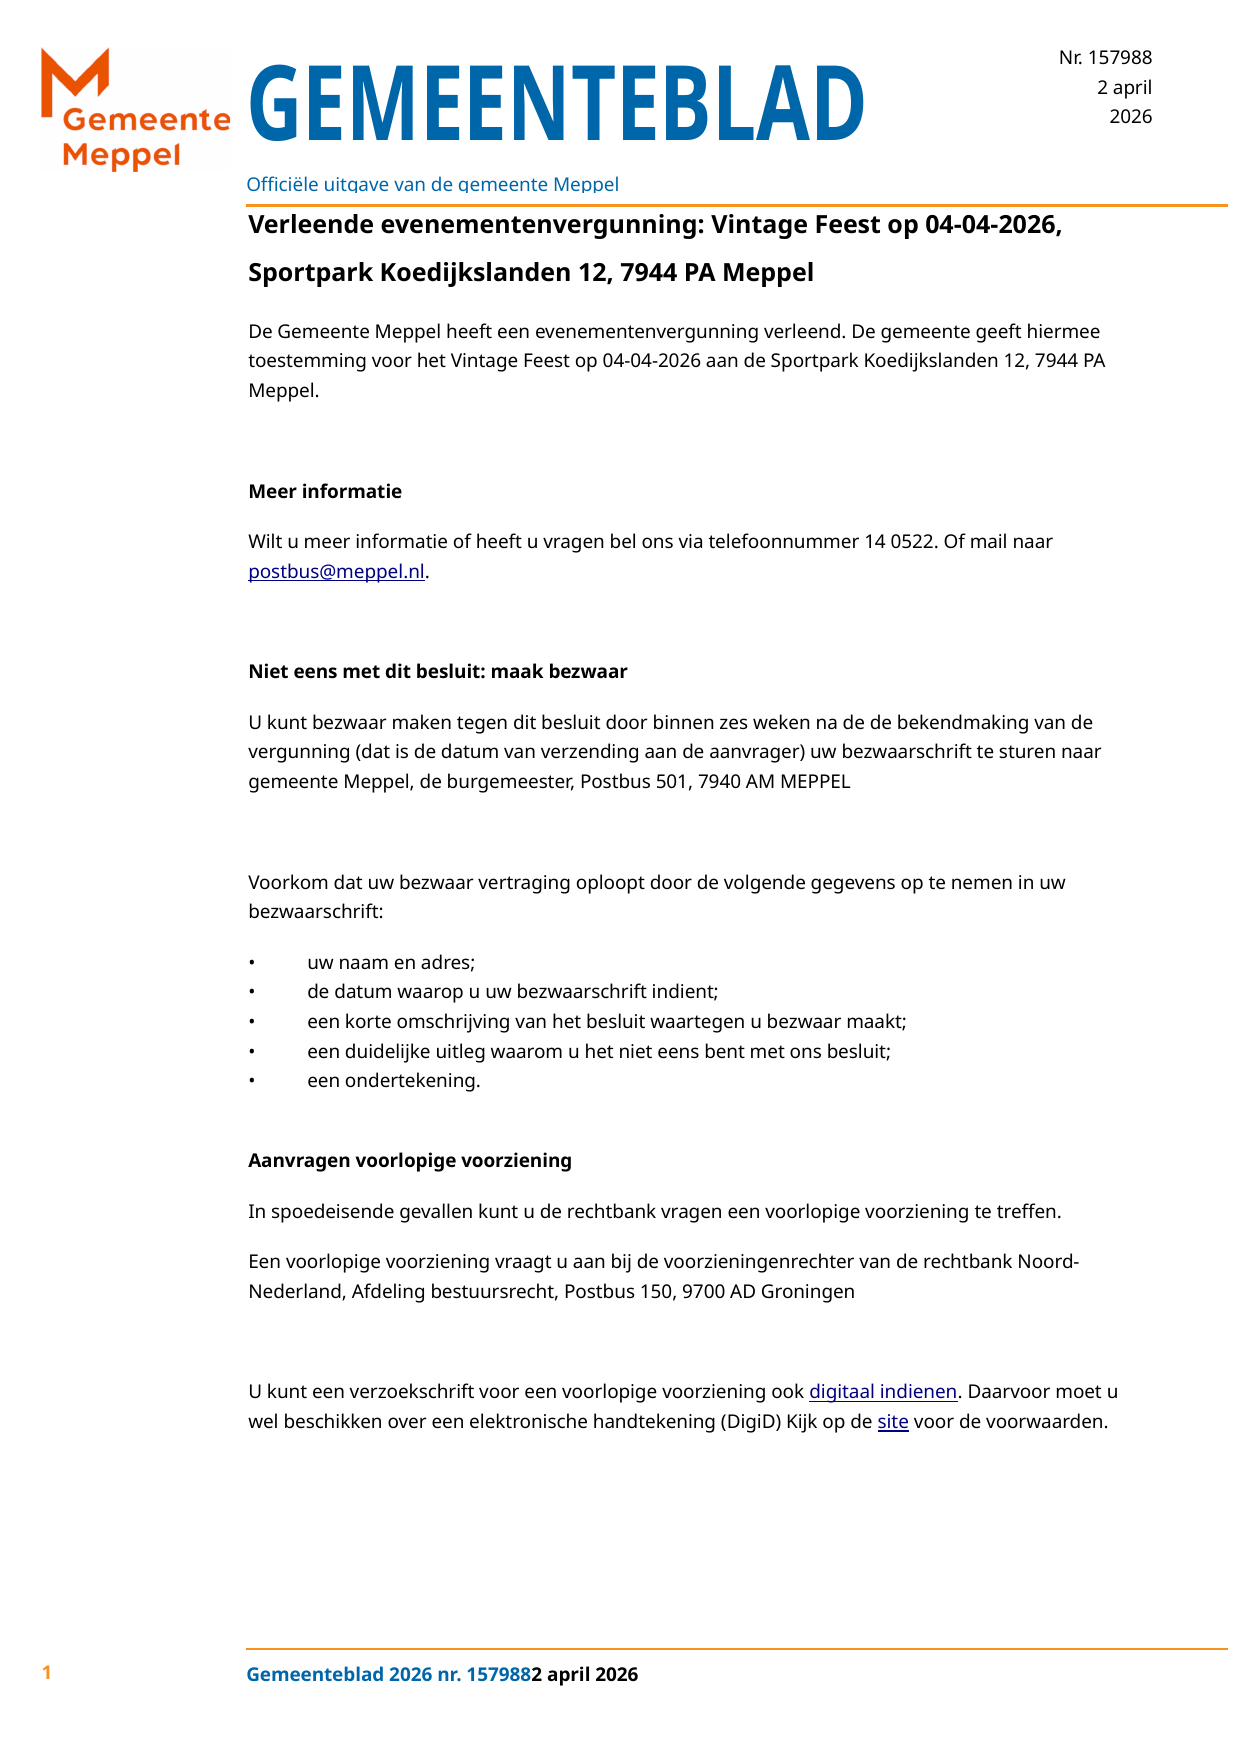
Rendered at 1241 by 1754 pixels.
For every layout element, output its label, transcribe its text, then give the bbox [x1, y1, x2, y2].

text Wilt u meer informatie of heeft u vragen bel ons via telefoonnummer 14 0522. Of mail naar postbus@meppel.nl. [248, 528, 1152, 584]
text Niet eens met dit besluit: maak bezwaar [248, 659, 1152, 684]
text U kunt bezwaar maken tegen dit besluit door binnen zes weken na de de bekendmaking van de vergunning (dat is de datum van verzending aan de aanvrager) uw bezwaarschrift te sturen naar gemeente Meppel, de burgemeester, Postbus 501, 7940 AM MEPPEL [248, 709, 1152, 794]
text In spoedeisende gevallen kunt u de rechtbank vragen een voorlopige voorziening te treffen. [248, 1198, 1152, 1224]
list een ondertekening. [248, 1067, 1152, 1093]
text U kunt een verzoekschrift voor een voorlopige voorziening ook digitaal indienen. Daarvoor moet u wel beschikken over een elektronische handtekening (DigiD) Kijk op de site voor de voorwaarden. [248, 1379, 1152, 1434]
list uw naam en adres; [248, 949, 1152, 975]
list een korte omschrijving van het besluit waartegen u bezwaar maakt; [248, 1008, 1152, 1034]
text Voorkom dat uw bezwaar vertraging oploopt door de volgende gegevens op te nemen in uw bezwaarschrift: [248, 869, 1152, 924]
list de datum waarop u uw bezwaarschrift indient; [248, 979, 1152, 1004]
text Verleende evenementenvergunning: Vintage Feest op 04-04-2026, Sportpark Koedijkslanden 12, 7944 PA Meppel [248, 207, 1152, 288]
list een duidelijke uitleg waarom u het niet eens bent met ons besluit; [248, 1038, 1152, 1064]
picture [41, 47, 231, 172]
text De Gemeente Meppel heeft een evenementenvergunning verleend. De gemeente geeft hiermee toestemming voor het Vintage Feest op 04-04-2026 aan de Sportpark Koedijkslanden 12, 7944 PA Meppel. [248, 318, 1152, 403]
text Een voorlopige voorziening vraagt u aan bij de voorzieningenrechter van de rechtbank Noord-Nederland, Afdeling bestuursrecht, Postbus 150, 9700 AD Groningen [248, 1248, 1152, 1304]
text Aanvragen voorlopige voorziening [248, 1147, 1152, 1173]
text Meer informatie [248, 478, 1152, 504]
